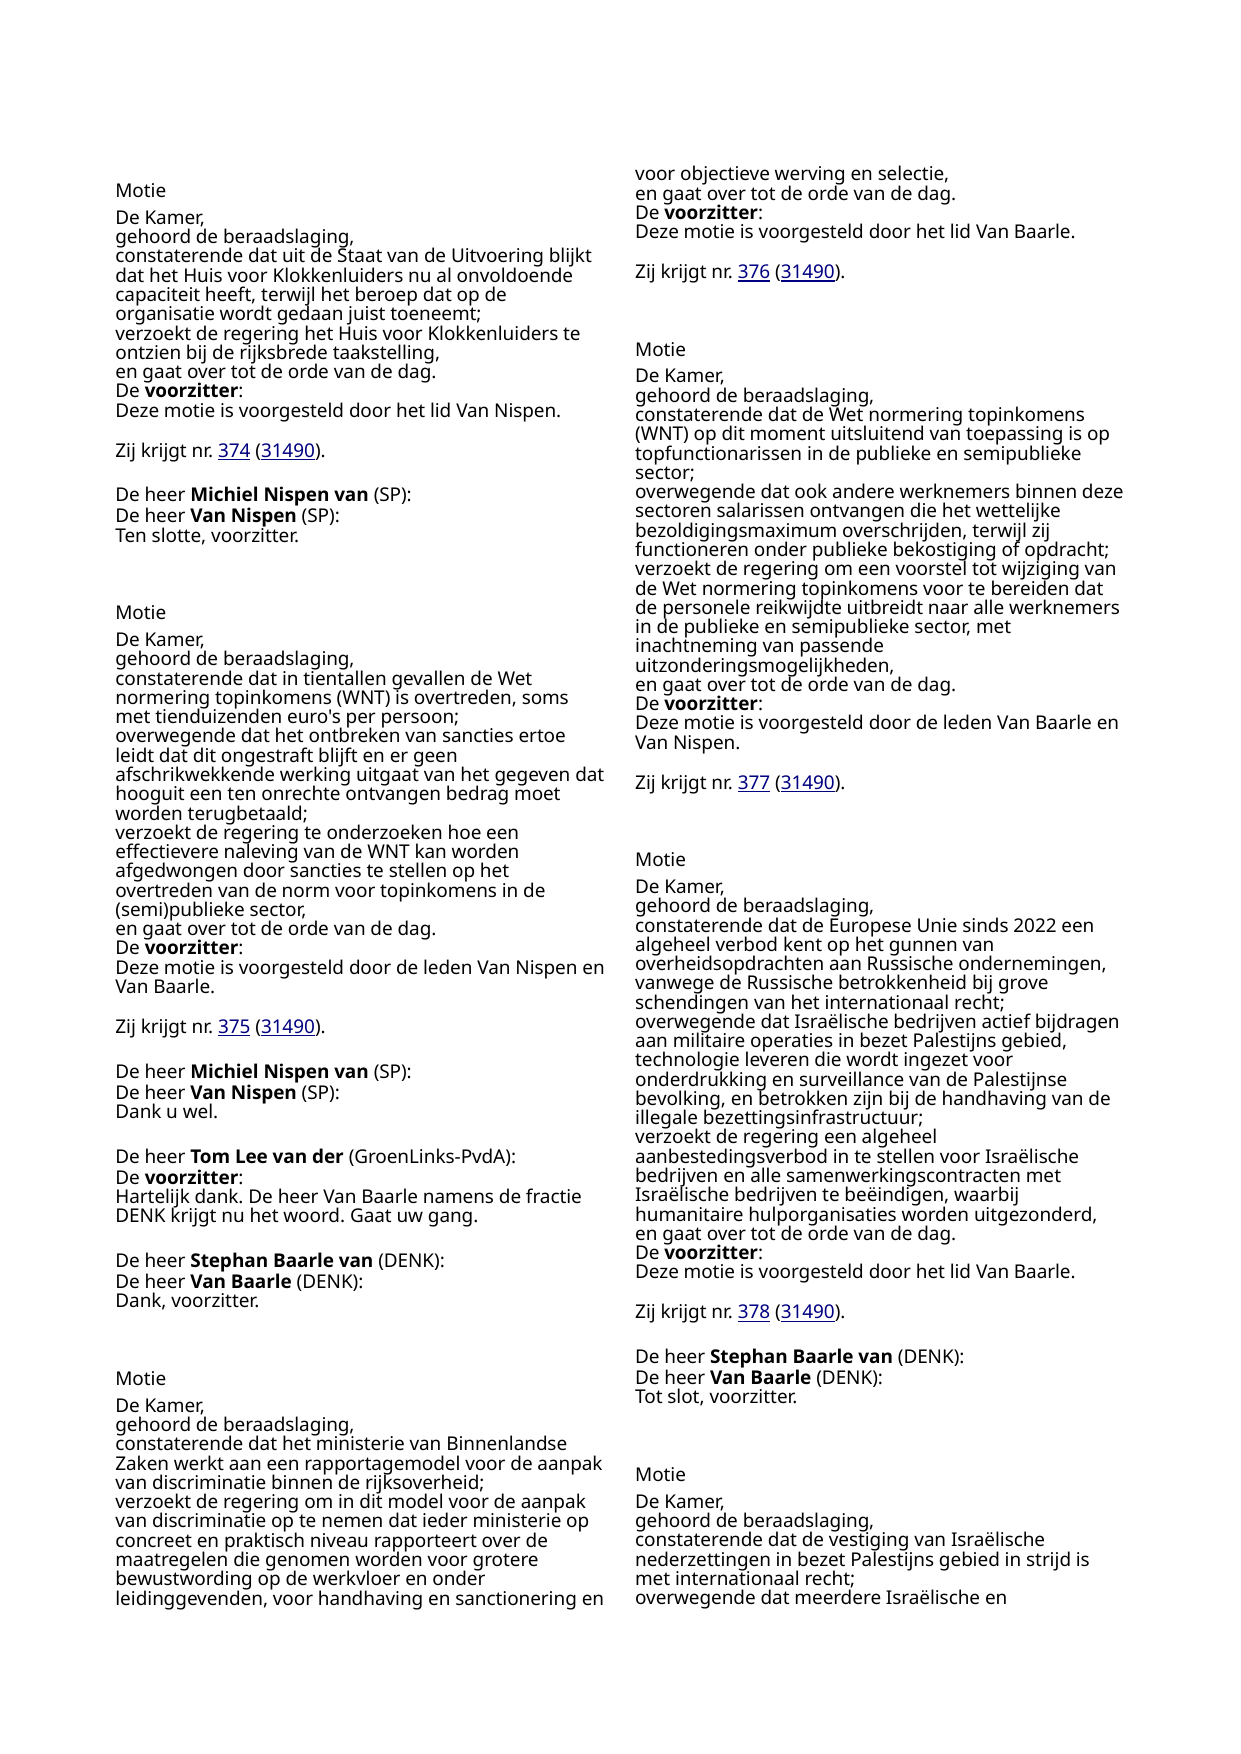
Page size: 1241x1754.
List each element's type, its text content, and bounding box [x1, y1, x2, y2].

text en gaat over tot de orde van de dag. [635, 676, 1125, 695]
text Motie [115, 1365, 605, 1391]
text De heer Van Baarle (DENK): [115, 1273, 605, 1292]
text Deze motie is voorgesteld door het lid Van Nispen. [115, 402, 605, 421]
text gehoord de beraadslaging, [115, 228, 605, 247]
text verzoekt de regering te onderzoeken hoe een effectievere naleving van de WNT kan worden afgedwongen door sancties te stellen op het overtreden van de norm voor topinkomens in de (semi)publieke sector, [115, 824, 605, 920]
text en gaat over tot de orde van de dag. [115, 363, 605, 382]
text Deze motie is voorgesteld door de leden Van Baarle en Van Nispen. [635, 714, 1125, 753]
text constaterende dat in tientallen gevallen de Wet normering topinkomens (WNT) is overtreden, soms met tienduizenden euro's per persoon; [115, 669, 605, 727]
text constaterende dat de Europese Unie sinds 2022 een algeheel verbod kent op het gunnen van overheidsopdrachten aan Russische ondernemingen, vanwege de Russische betrokkenheid bij grove schendingen van het internationaal recht; [635, 917, 1125, 1013]
text De Kamer, [635, 1493, 1125, 1512]
text De voorzitter: [115, 1169, 605, 1188]
text Hartelijk dank. De heer Van Baarle namens de fractie DENK krijgt nu het woord. Gaat uw gang. [115, 1188, 605, 1227]
text De heer Michiel Nispen van (SP): [115, 1058, 605, 1084]
text Tot slot, voorzitter. [635, 1388, 1125, 1408]
text gehoord de beraadslaging, [115, 650, 605, 669]
text en gaat over tot de orde van de dag. [635, 184, 1125, 204]
text Deze motie is voorgesteld door het lid Van Baarle. [635, 223, 1125, 242]
text De heer Michiel Nispen van (SP): [115, 482, 605, 507]
text overwegende dat ook andere werknemers binnen deze sectoren salarissen ontvangen die het wettelijke bezoldigingsmaximum overschrijden, terwijl zij functioneren onder publieke bekostiging of opdracht; [635, 483, 1125, 560]
text constaterende dat de Wet normering topinkomens (WNT) op dit moment uitsluitend van toepassing is op topfunctionarissen in de publieke en semipublieke sector; [635, 406, 1125, 483]
text constaterende dat het ministerie van Binnenlandse Zaken werkt aan een rapportagemodel voor de aanpak van discriminatie binnen de rijksoverheid; [115, 1435, 605, 1493]
text verzoekt de regering om in dit model voor de aanpak van discriminatie op te nemen dat ieder ministerie op concreet en praktisch niveau rapporteert over de maatregelen die genomen worden voor grotere bewustwording op de werkvloer en onder leidinggevenden, voor handhaving en sanctionering en [115, 1493, 605, 1609]
text Zij krijgt nr. 376 (31490). [635, 263, 1125, 282]
text gehoord de beraadslaging, [635, 1512, 1125, 1531]
text Dank, voorzitter. [115, 1292, 605, 1312]
text verzoekt de regering om een voorstel tot wijziging van de Wet normering topinkomens voor te bereiden dat de personele reikwijdte uitbreidt naar alle werknemers in de publieke en semipublieke sector, met inachtneming van passende uitzonderingsmogelijkheden, [635, 560, 1125, 676]
text De voorzitter: [635, 1244, 1125, 1263]
text Zij krijgt nr. 377 (31490). [635, 774, 1125, 793]
text De heer Van Nispen (SP): [115, 1084, 605, 1103]
text overwegende dat Israëlische bedrijven actief bijdragen aan militaire operaties in bezet Palestijns gebied, technologie leveren die wordt ingezet voor onderdrukking en surveillance van de Palestijnse bevolking, en betrokken zijn bij de handhaving van de illegale bezettingsinfrastructuur; [635, 1013, 1125, 1128]
text Ten slotte, voorzitter. [115, 527, 605, 546]
text De Kamer, [635, 367, 1125, 387]
text Zij krijgt nr. 378 (31490). [635, 1303, 1125, 1323]
text De heer Van Baarle (DENK): [635, 1369, 1125, 1388]
text De Kamer, [115, 631, 605, 650]
text De voorzitter: [115, 382, 605, 402]
text De heer Van Nispen (SP): [115, 507, 605, 527]
text De heer Stephan Baarle van (DENK): [115, 1247, 605, 1273]
text Deze motie is voorgesteld door het lid Van Baarle. [635, 1263, 1125, 1283]
text Motie [635, 336, 1125, 362]
text Deze motie is voorgesteld door de leden Van Nispen en Van Baarle. [115, 959, 605, 997]
text constaterende dat de vestiging van Israëlische nederzettingen in bezet Palestijns gebied in strijd is met internationaal recht; [635, 1531, 1125, 1589]
text De voorzitter: [635, 695, 1125, 714]
text overwegende dat meerdere Israëlische en [635, 1589, 1125, 1608]
text De heer Stephan Baarle van (DENK): [635, 1343, 1125, 1369]
text Motie [635, 846, 1125, 872]
text Motie [115, 177, 605, 203]
text gehoord de beraadslaging, [115, 1416, 605, 1435]
text De Kamer, [115, 209, 605, 228]
text voor objectieve werving en selectie, [635, 165, 1125, 184]
text De voorzitter: [115, 939, 605, 959]
text constaterende dat uit de Staat van de Uitvoering blijkt dat het Huis voor Klokkenluiders nu al onvoldoende capaciteit heeft, terwijl het beroep dat op de organisatie wordt gedaan juist toeneemt; [115, 247, 605, 324]
text en gaat over tot de orde van de dag. [635, 1225, 1125, 1244]
text en gaat over tot de orde van de dag. [115, 920, 605, 939]
text overwegende dat het ontbreken van sancties ertoe leidt dat dit ongestraft blijft en er geen afschrikwekkende werking uitgaat van het gegeven dat hooguit een ten onrechte ontvangen bedrag moet worden terugbetaald; [115, 727, 605, 824]
text De voorzitter: [635, 204, 1125, 223]
text verzoekt de regering een algeheel aanbestedingsverbod in te stellen voor Israëlische bedrijven en alle samenwerkingscontracten met Israëlische bedrijven te beëindigen, waarbij humanitaire hulporganisaties worden uitgezonderd, [635, 1128, 1125, 1225]
text verzoekt de regering het Huis voor Klokkenluiders te ontzien bij de rijksbrede taakstelling, [115, 324, 605, 363]
text Dank u wel. [115, 1103, 605, 1122]
text Zij krijgt nr. 374 (31490). [115, 442, 605, 461]
text De Kamer, [635, 878, 1125, 897]
text Motie [635, 1461, 1125, 1487]
text Zij krijgt nr. 375 (31490). [115, 1018, 605, 1037]
text gehoord de beraadslaging, [635, 387, 1125, 406]
text De Kamer, [115, 1397, 605, 1416]
text Motie [115, 599, 605, 625]
text gehoord de beraadslaging, [635, 897, 1125, 917]
text De heer Tom Lee van der (GroenLinks-PvdA): [115, 1143, 605, 1169]
